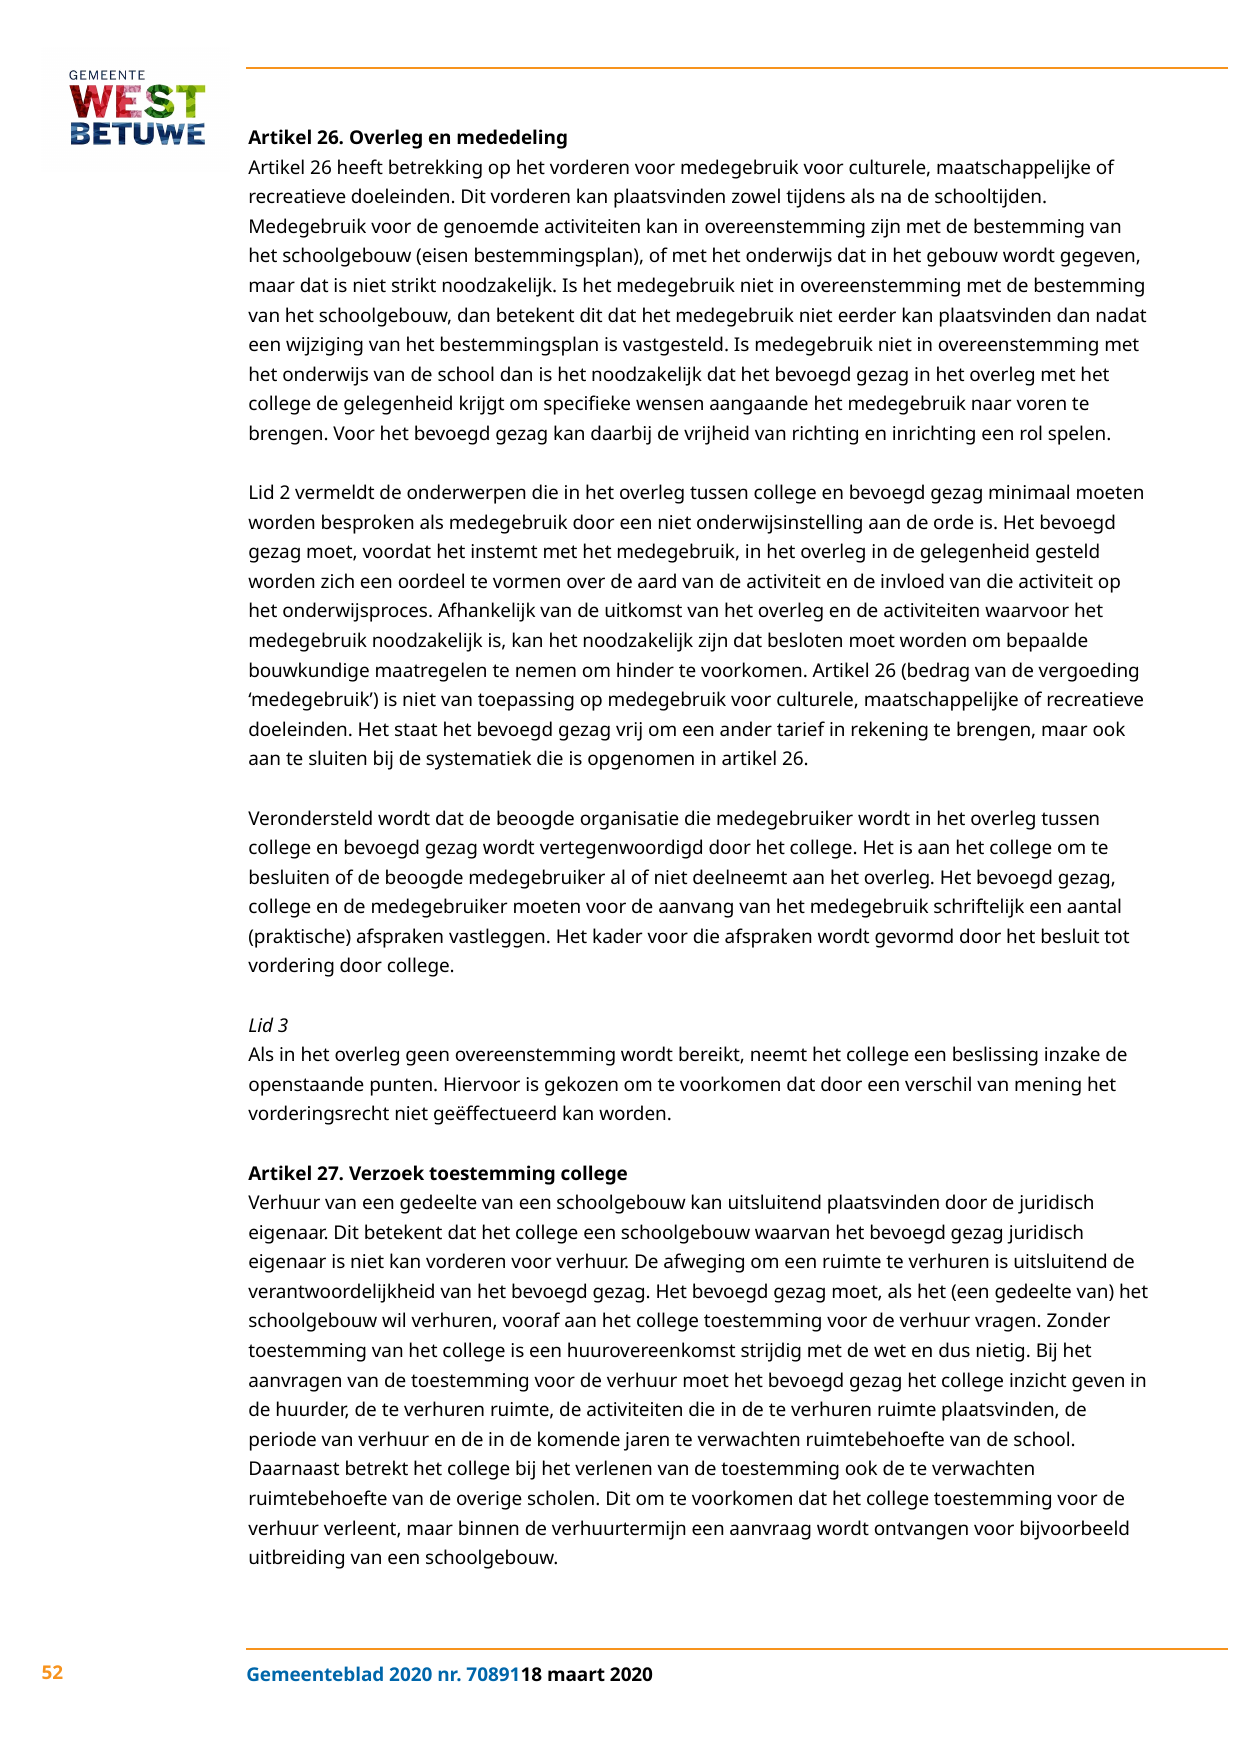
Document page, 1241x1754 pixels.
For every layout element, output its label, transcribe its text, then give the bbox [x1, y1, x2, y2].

text Artikel 27. Verzoek toestemming college [248, 1160, 1152, 1186]
picture [41, 47, 231, 172]
text Verondersteld wordt dat de beoogde organisatie die medegebruiker wordt in het overleg tussen college en bevoegd gezag wordt vertegenwoordigd door het college. Het is aan het college om te besluiten of de beoogde medegebruiker al of niet deelneemt aan het overleg. Het bevoegd gezag, college en de medegebruiker moeten voor de aanvang van het medegebruik schriftelijk een aantal (praktische) afspraken vastleggen. Het kader voor die afspraken wordt gevormd door het besluit tot vordering door college. [248, 805, 1152, 978]
text Artikel 26. Overleg en mededeling [248, 124, 1152, 150]
text Verhuur van een gedeelte van een schoolgebouw kan uitsluitend plaatsvinden door de juridisch eigenaar. Dit betekent dat het college een schoolgebouw waarvan het bevoegd gezag juridisch eigenaar is niet kan vorderen voor verhuur. De afweging om een ruimte te verhuren is uitsluitend de verantwoordelijkheid van het bevoegd gezag. Het bevoegd gezag moet, als het (een gedeelte van) het schoolgebouw wil verhuren, vooraf aan het college toestemming voor de verhuur vragen. Zonder toestemming van het college is een huurovereenkomst strijdig met de wet en dus nietig. Bij het aanvragen van de toestemming voor de verhuur moet het bevoegd gezag het college inzicht geven in de huurder, de te verhuren ruimte, de activiteiten die in de te verhuren ruimte plaatsvinden, de periode van verhuur en de in de komende jaren te verwachten ruimtebehoefte van de school. Daarnaast betrekt het college bij het verlenen van de toestemming ook de te verwachten ruimtebehoefte van de overige scholen. Dit om te voorkomen dat het college toestemming voor de verhuur verleent, maar binnen de verhuurtermijn een aanvraag wordt ontvangen voor bijvoorbeeld uitbreiding van een schoolgebouw. [248, 1189, 1152, 1570]
text Als in het overleg geen overeenstemming wordt bereikt, neemt het college een beslissing inzake de openstaande punten. Hiervoor is gekozen om te voorkomen dat door een verschil van mening het vorderingsrecht niet geëffectueerd kan worden. [248, 1041, 1152, 1126]
text Lid 3 [248, 1012, 1152, 1038]
text Artikel 26 heeft betrekking op het vorderen voor medegebruik voor culturele, maatschappelijke of recreatieve doeleinden. Dit vorderen kan plaatsvinden zowel tijdens als na de schooltijden. Medegebruik voor de genoemde activiteiten kan in overeenstemming zijn met de bestemming van het schoolgebouw (eisen bestemmingsplan), of met het onderwijs dat in het gebouw wordt gegeven, maar dat is niet strikt noodzakelijk. Is het medegebruik niet in overeenstemming met de bestemming van het schoolgebouw, dan betekent dit dat het medegebruik niet eerder kan plaatsvinden dan nadat een wijziging van het bestemmingsplan is vastgesteld. Is medegebruik niet in overeenstemming met het onderwijs van de school dan is het noodzakelijk dat het bevoegd gezag in het overleg met het college de gelegenheid krijgt om specifieke wensen aangaande het medegebruik naar voren te brengen. Voor het bevoegd gezag kan daarbij de vrijheid van richting en inrichting een rol spelen. [248, 154, 1152, 446]
text Lid 2 vermeldt de onderwerpen die in het overleg tussen college en bevoegd gezag minimaal moeten worden besproken als medegebruik door een niet onderwijsinstelling aan de orde is. Het bevoegd gezag moet, voordat het instemt met het medegebruik, in het overleg in de gelegenheid gesteld worden zich een oordeel te vormen over de aard van de activiteit en de invloed van die activiteit op het onderwijsproces. Afhankelijk van de uitkomst van het overleg en de activiteiten waarvoor het medegebruik noodzakelijk is, kan het noodzakelijk zijn dat besloten moet worden om bepaalde bouwkundige maatregelen te nemen om hinder te voorkomen. Artikel 26 (bedrag van de vergoeding ‘medegebruik’) is niet van toepassing op medegebruik voor culturele, maatschappelijke of recreatieve doeleinden. Het staat het bevoegd gezag vrij om een ander tarief in rekening te brengen, maar ook aan te sluiten bij de systematiek die is opgenomen in artikel 26. [248, 479, 1152, 771]
